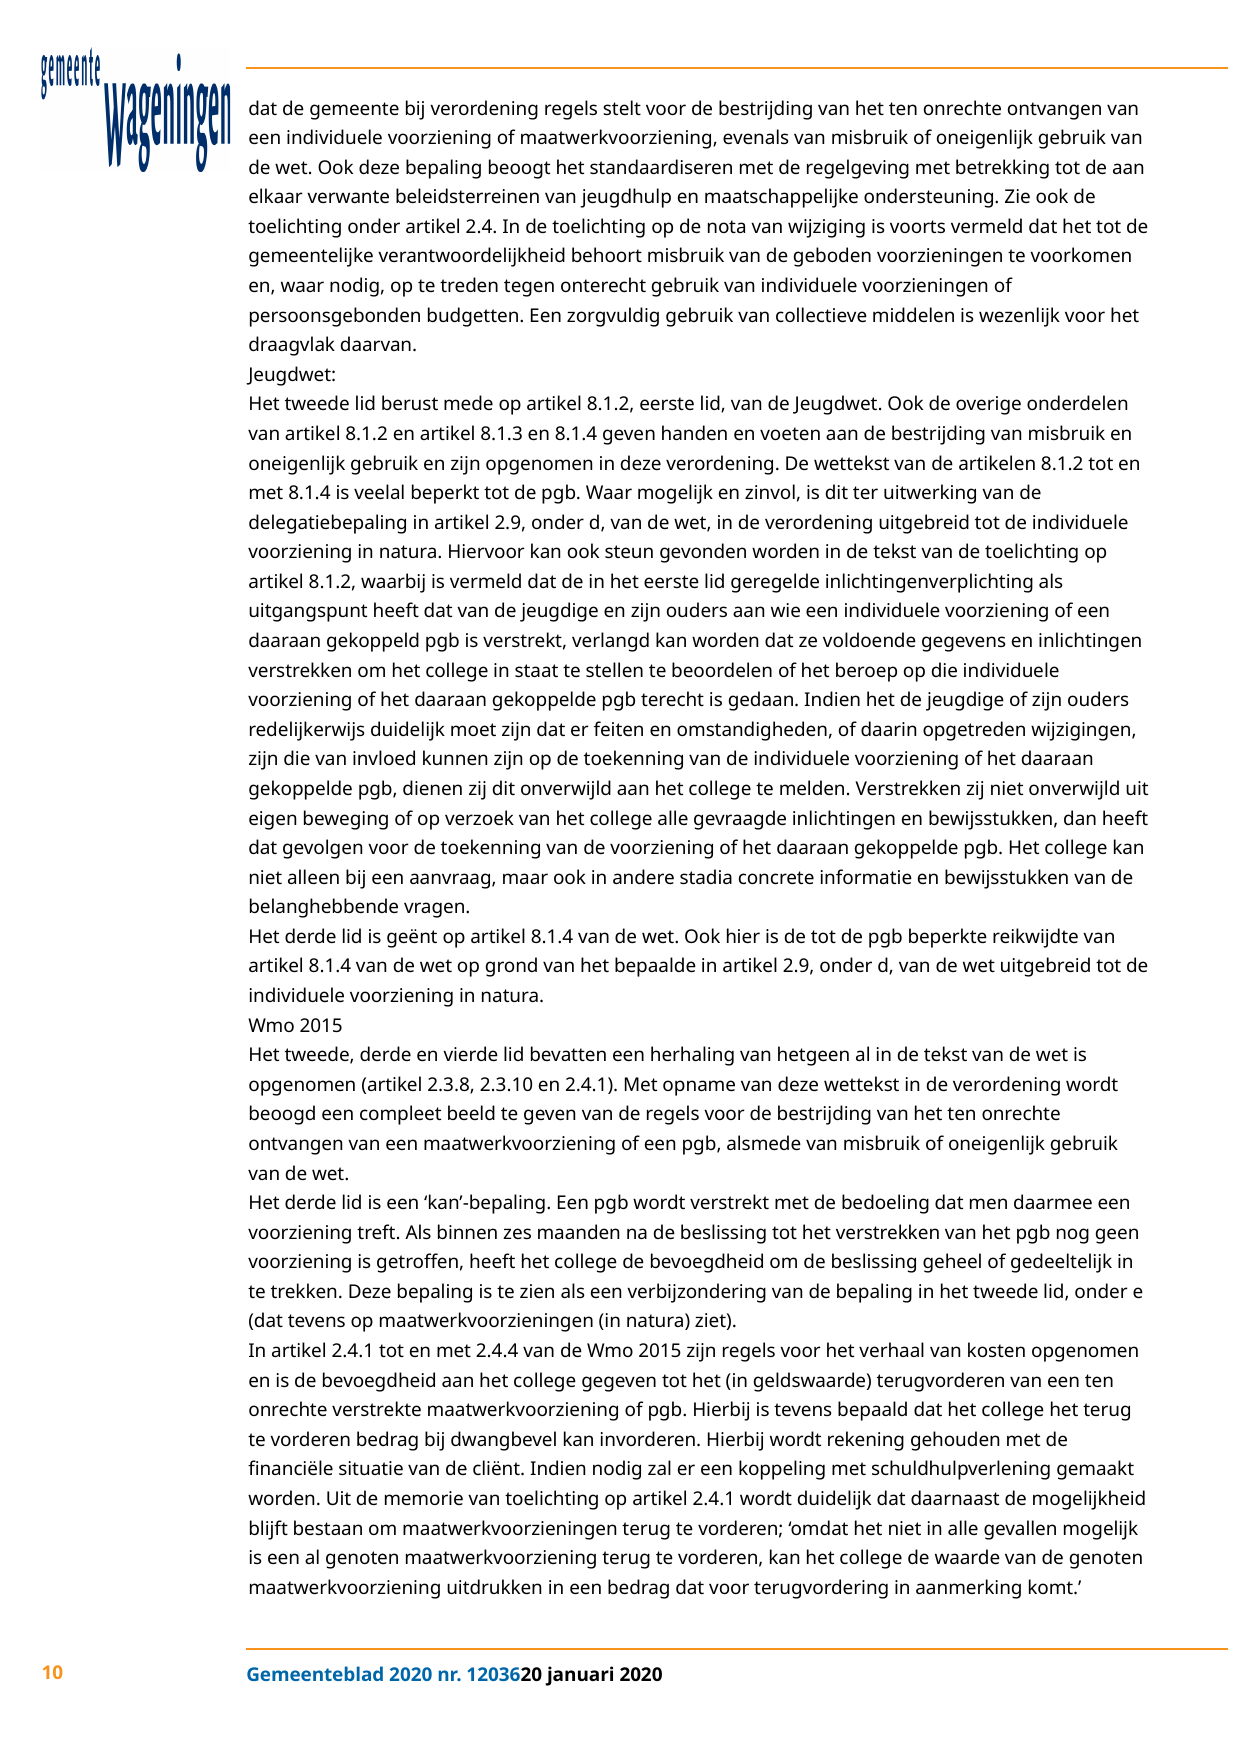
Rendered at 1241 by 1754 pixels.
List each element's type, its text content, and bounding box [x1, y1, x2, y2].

text Jeugdwet: [248, 361, 1152, 387]
text In artikel 2.4.1 tot en met 2.4.4 van de Wmo 2015 zijn regels voor het verhaal van kosten opgenomen en is de bevoegdheid aan het college gegeven tot het (in geldswaarde) terugvorderen van een ten onrechte verstrekte maatwerkvoorziening of pgb. Hierbij is tevens bepaald dat het college het terug te vorderen bedrag bij dwangbevel kan invorderen. Hierbij wordt rekening gehouden met de financiële situatie van de cliënt. Indien nodig zal er een koppeling met schuldhulpverlening gemaakt worden. Uit de memorie van toelichting op artikel 2.4.1 wordt duidelijk dat daarnaast de mogelijkheid blijft bestaan om maatwerkvoorzieningen terug te vorderen; ‘omdat het niet in alle gevallen mogelijk is een al genoten maatwerkvoorziening terug te vorderen, kan het college de waarde van de genoten maatwerkvoorziening uitdrukken in een bedrag dat voor terugvordering in aanmerking komt.’ [248, 1337, 1152, 1600]
text Het tweede lid berust mede op artikel 8.1.2, eerste lid, van de Jeugdwet. Ook de overige onderdelen van artikel 8.1.2 en artikel 8.1.3 en 8.1.4 geven handen en voeten aan de bestrijding van misbruik en oneigenlijk gebruik en zijn opgenomen in deze verordening. De wettekst van de artikelen 8.1.2 tot en met 8.1.4 is veelal beperkt tot de pgb. Waar mogelijk en zinvol, is dit ter uitwerking van de delegatiebepaling in artikel 2.9, onder d, van de wet, in de verordening uitgebreid tot de individuele voorziening in natura. Hiervoor kan ook steun gevonden worden in de tekst van de toelichting op artikel 8.1.2, waarbij is vermeld dat de in het eerste lid geregelde inlichtingenverplichting als uitgangspunt heeft dat van de jeugdige en zijn ouders aan wie een individuele voorziening of een daaraan gekoppeld pgb is verstrekt, verlangd kan worden dat ze voldoende gegevens en inlichtingen verstrekken om het college in staat te stellen te beoordelen of het beroep op die individuele voorziening of het daaraan gekoppelde pgb terecht is gedaan. Indien het de jeugdige of zijn ouders redelijkerwijs duidelijk moet zijn dat er feiten en omstandigheden, of daarin opgetreden wijzigingen, zijn die van invloed kunnen zijn op de toekenning van de individuele voorziening of het daaraan gekoppelde pgb, dienen zij dit onverwijld aan het college te melden. Verstrekken zij niet onverwijld uit eigen beweging of op verzoek van het college alle gevraagde inlichtingen en bewijsstukken, dan heeft dat gevolgen voor de toekenning van de voorziening of het daaraan gekoppelde pgb. Het college kan niet alleen bij een aanvraag, maar ook in andere stadia concrete informatie en bewijsstukken van de belanghebbende vragen. [248, 391, 1152, 919]
text Het tweede, derde en vierde lid bevatten een herhaling van hetgeen al in de tekst van de wet is opgenomen (artikel 2.3.8, 2.3.10 en 2.4.1). Met opname van deze wettekst in de verordening wordt beoogd een compleet beeld te geven van de regels voor de bestrijding van het ten onrechte ontvangen van een maatwerkvoorziening of een pgb, alsmede van misbruik of oneigenlijk gebruik van de wet. [248, 1041, 1152, 1186]
text dat de gemeente bij verordening regels stelt voor de bestrijding van het ten onrechte ontvangen van een individuele voorziening of maatwerkvoorziening, evenals van misbruik of oneigenlijk gebruik van de wet. Ook deze bepaling beoogt het standaardiseren met de regelgeving met betrekking tot de aan elkaar verwante beleidsterreinen van jeugdhulp en maatschappelijke ondersteuning. Zie ook de toelichting onder artikel 2.4. In de toelichting op de nota van wijziging is voorts vermeld dat het tot de gemeentelijke verantwoordelijkheid behoort misbruik van de geboden voorzieningen te voorkomen en, waar nodig, op te treden tegen onterecht gebruik van individuele voorzieningen of persoonsgebonden budgetten. Een zorgvuldig gebruik van collectieve middelen is wezenlijk voor het draagvlak daarvan. [248, 95, 1152, 357]
text Het derde lid is een ‘kan’-bepaling. Een pgb wordt verstrekt met de bedoeling dat men daarmee een voorziening treft. Als binnen zes maanden na de beslissing tot het verstrekken van het pgb nog geen voorziening is getroffen, heeft het college de bevoegdheid om de beslissing geheel of gedeeltelijk in te trekken. Deze bepaling is te zien als een verbijzondering van de bepaling in het tweede lid, onder e (dat tevens op maatwerkvoorzieningen (in natura) ziet). [248, 1189, 1152, 1333]
text Wmo 2015 [248, 1012, 1152, 1038]
picture [41, 47, 231, 172]
text Het derde lid is geënt op artikel 8.1.4 van de wet. Ook hier is de tot de pgb beperkte reikwijdte van artikel 8.1.4 van de wet op grond van het bepaalde in artikel 2.9, onder d, van de wet uitgebreid tot de individuele voorziening in natura. [248, 923, 1152, 1008]
